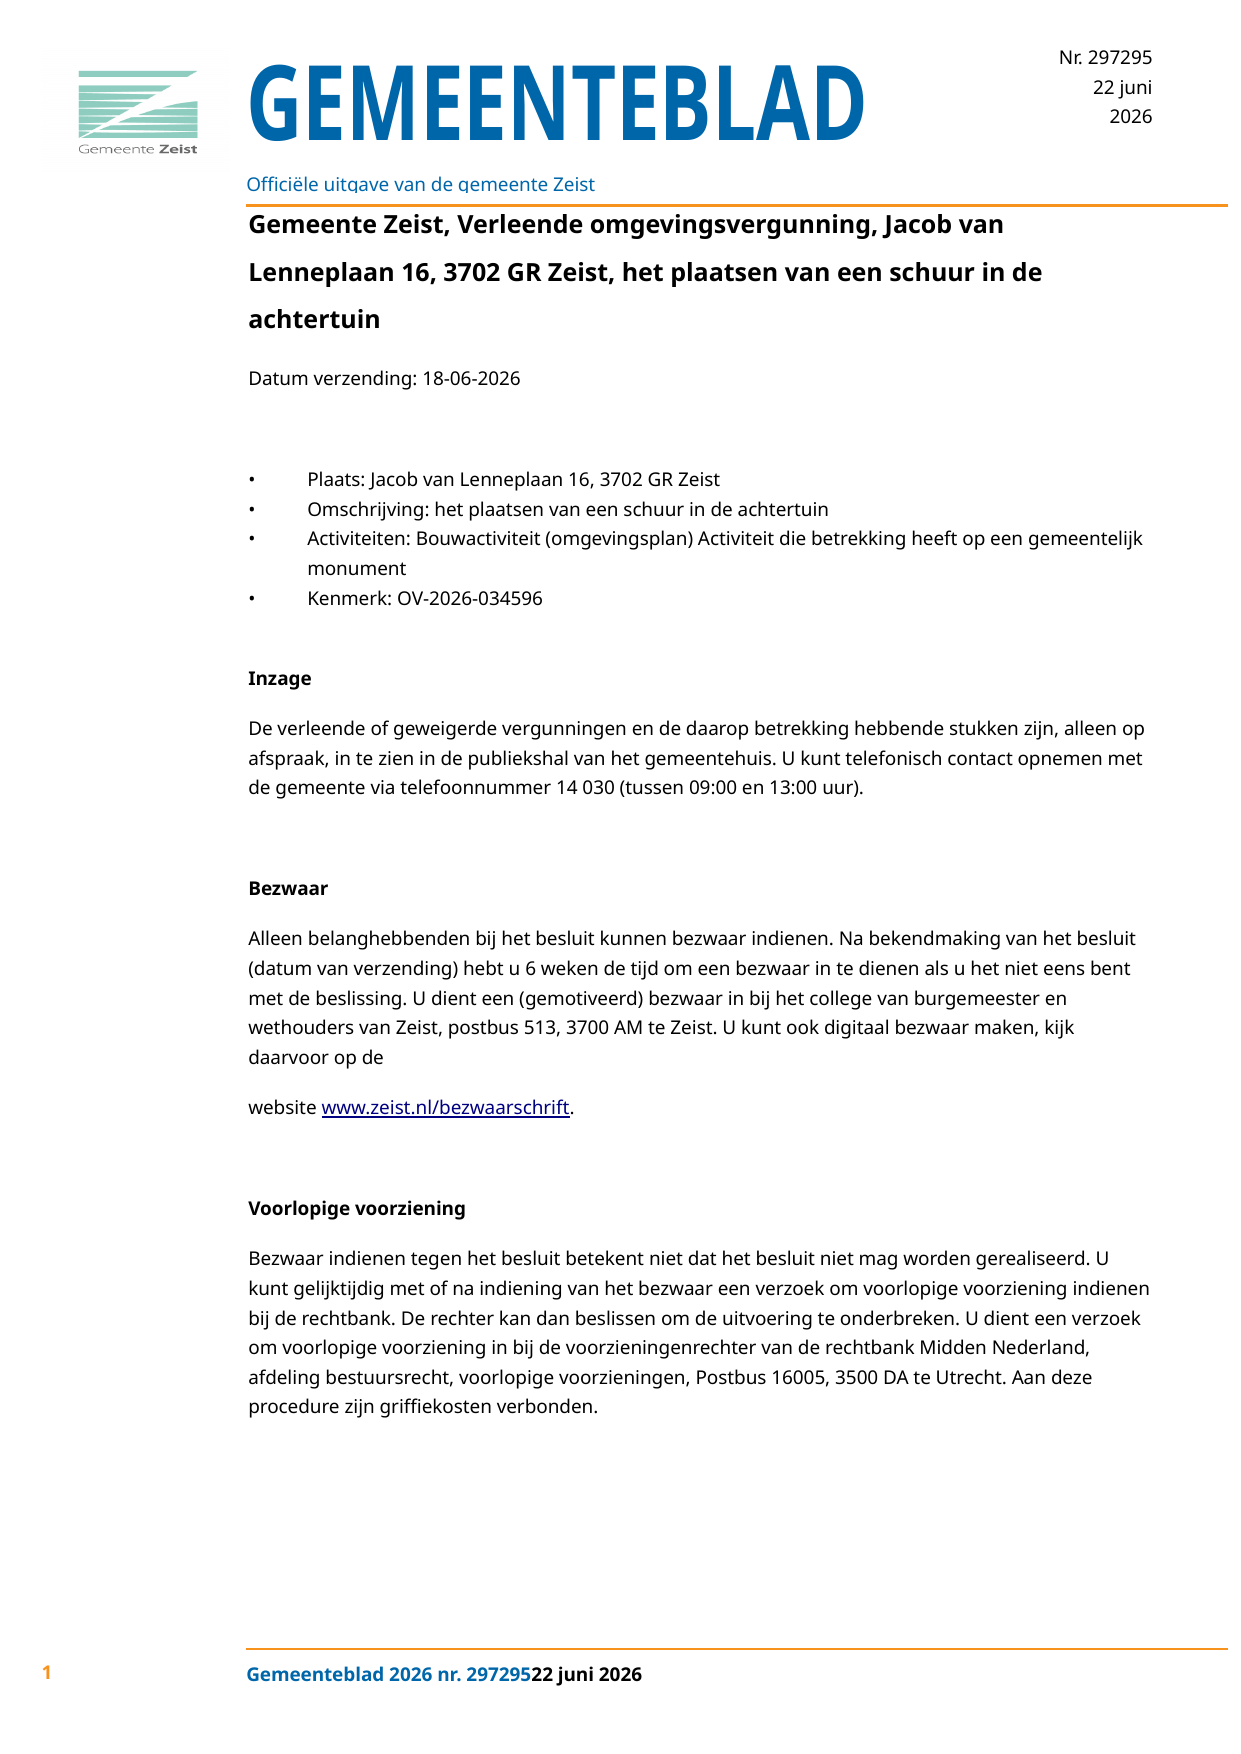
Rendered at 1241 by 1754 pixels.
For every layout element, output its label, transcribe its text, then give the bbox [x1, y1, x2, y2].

text Bezwaar indienen tegen het besluit betekent niet dat het besluit niet mag worden gerealiseerd. U kunt gelijktijdig met of na indiening van het bezwaar een verzoek om voorlopige voorziening indienen bij de rechtbank. De rechter kan dan beslissen om de uitvoering te onderbreken. U dient een verzoek om voorlopige voorziening in bij de voorzieningenrechter van de rechtbank Midden Nederland, afdeling bestuursrecht, voorlopige voorzieningen, Postbus 16005, 3500 DA te Utrecht. Aan deze procedure zijn griffiekosten verbonden. [248, 1246, 1152, 1419]
text Datum verzending: 18-06-2026 [248, 366, 1152, 391]
text Voorlopige voorziening [248, 1195, 1152, 1221]
list Kenmerk: OV-2026-034596 [248, 585, 1152, 610]
text De verleende of geweigerde vergunningen en de daarop betrekking hebbende stukken zijn, alleen op afspraak, in te zien in de publiekshal van het gemeentehuis. U kunt telefonisch contact opnemen met de gemeente via telefoonnummer 14 030 (tussen 09:00 en 13:00 uur). [248, 715, 1152, 800]
list Omschrijving: het plaatsen van een schuur in de achtertuin [248, 496, 1152, 522]
list Activiteiten: Bouwactiviteit (omgevingsplan) Activiteit die betrekking heeft op een gemeentelijk monument [248, 526, 1152, 581]
list Plaats: Jacob van Lenneplaan 16, 3702 GR Zeist [248, 466, 1152, 492]
text website www.zeist.nl/bezwaarschrift. [248, 1094, 1152, 1120]
text Alleen belanghebbenden bij het besluit kunnen bezwaar indienen. Na bekendmaking van het besluit (datum van verzending) hebt u 6 weken de tijd om een bezwaar in te dienen als u het niet eens bent met de beslissing. U dient een (gemotiveerd) bezwaar in bij het college van burgemeester en wethouders van Zeist, postbus 513, 3700 AM te Zeist. U kunt ook digitaal bezwaar maken, kijk daarvoor op de [248, 926, 1152, 1069]
text Inzage [248, 665, 1152, 690]
picture [41, 47, 231, 172]
text Gemeente Zeist, Verleende omgevingsvergunning, Jacob van Lenneplaan 16, 3702 GR Zeist, het plaatsen van een schuur in de achtertuin [248, 207, 1152, 336]
text Bezwaar [248, 875, 1152, 901]
